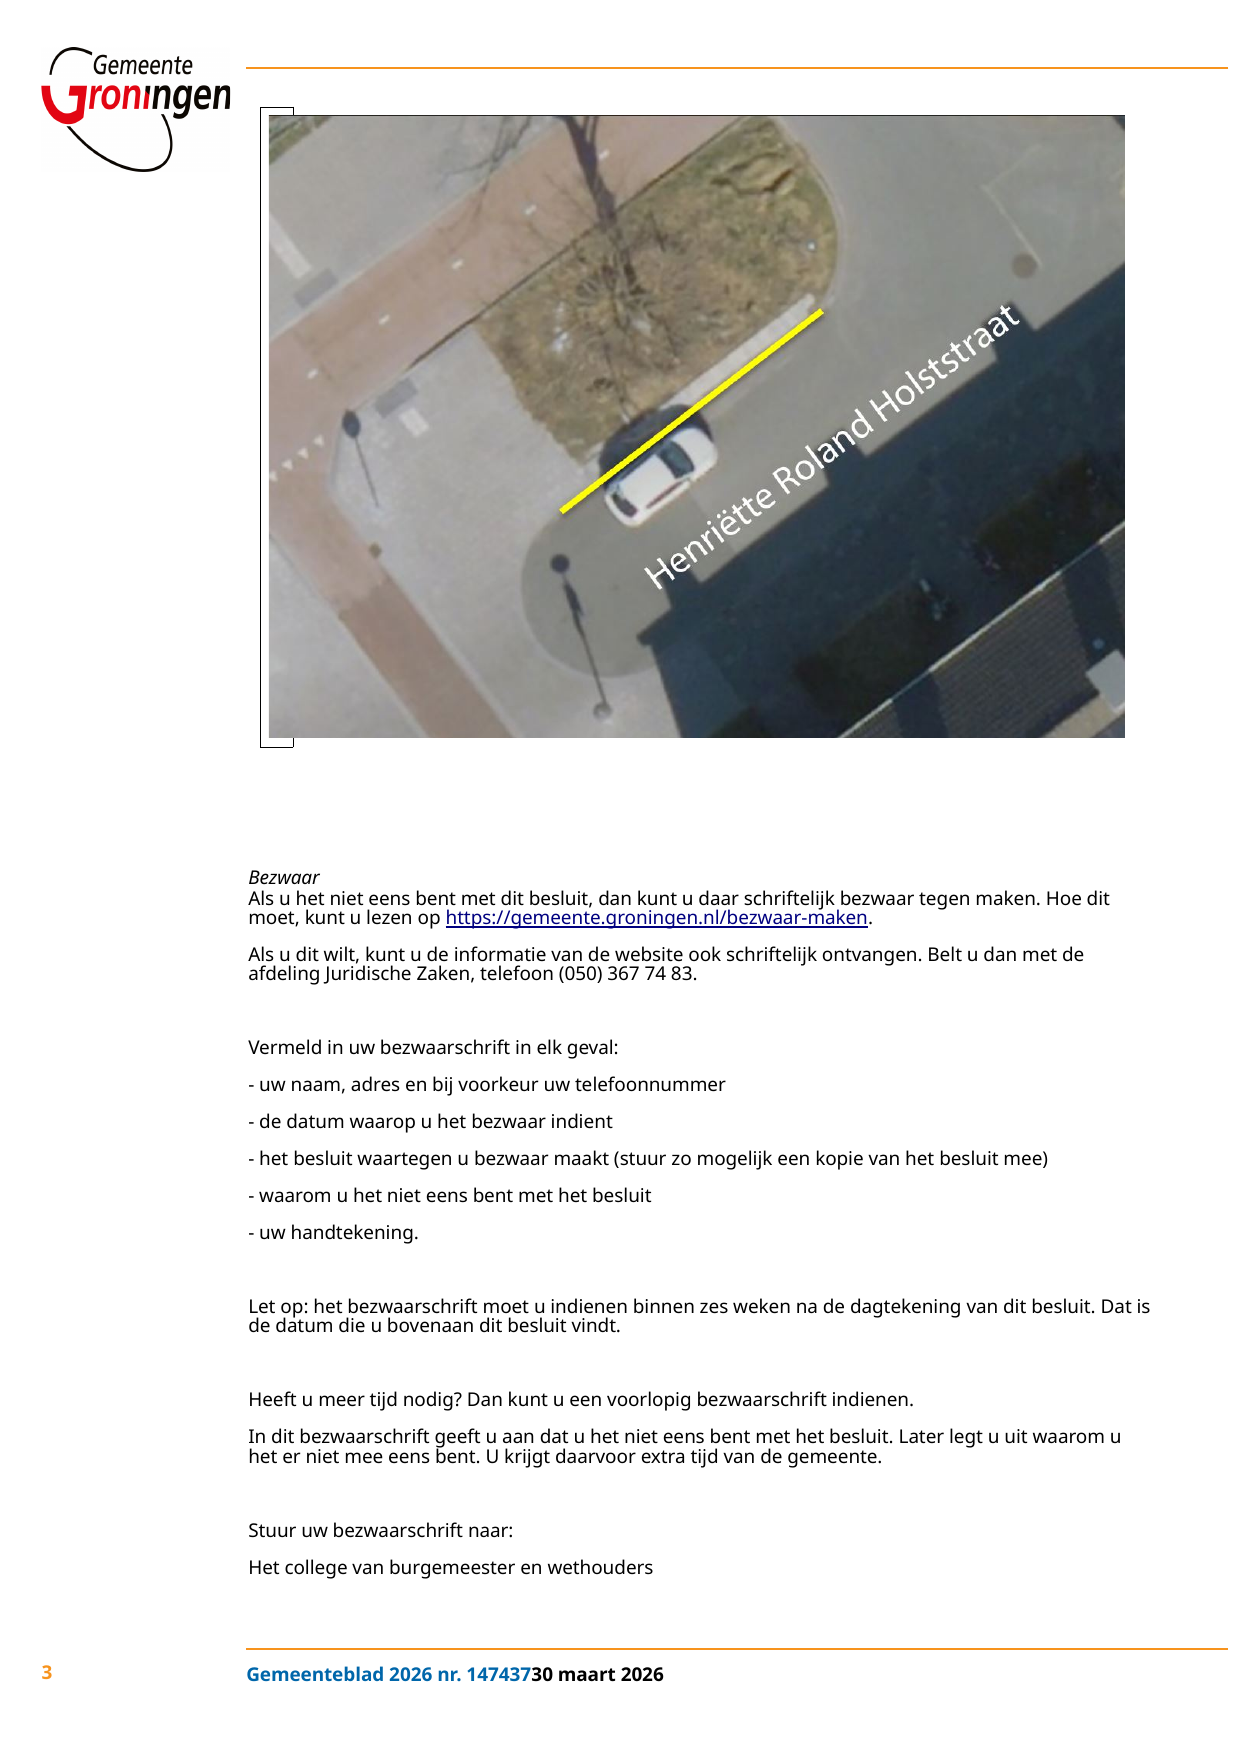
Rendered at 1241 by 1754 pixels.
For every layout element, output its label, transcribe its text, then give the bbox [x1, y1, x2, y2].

text Als u dit wilt, kunt u de informatie van de website ook schriftelijk ontvangen. Belt u dan met de afdeling Juridische Zaken, telefoon (050) 367 74 83. [248, 946, 1152, 985]
text - waarom u het niet eens bent met het besluit [248, 1187, 1152, 1207]
text Bezwaar [248, 864, 1152, 890]
text - de datum waarop u het bezwaar indient [248, 1113, 1152, 1133]
text Als u het niet eens bent met dit besluit, dan kunt u daar schriftelijk bezwaar tegen maken. Hoe dit moet, kunt u lezen op https://gemeente.groningen.nl/bezwaar-maken. [248, 890, 1152, 928]
text Vermeld in uw bezwaarschrift in elk geval: [248, 1039, 1152, 1059]
picture [41, 47, 231, 172]
text In dit bezwaarschrift geeft u aan dat u het niet eens bent met het besluit. Later legt u uit waarom u het er niet mee eens bent. U krijgt daarvoor extra tijd van de gemeente. [248, 1428, 1152, 1467]
text - uw naam, adres en bij voorkeur uw telefoonnummer [248, 1076, 1152, 1096]
text - het besluit waartegen u bezwaar maakt (stuur zo mogelijk een kopie van het besluit mee) [248, 1150, 1152, 1169]
picture [268, 115, 1125, 738]
text Stuur uw bezwaarschrift naar: [248, 1522, 1152, 1541]
text Let op: het bezwaarschrift moet u indienen binnen zes weken na de dagtekening van dit besluit. Dat is de datum die u bovenaan dit besluit vindt. [248, 1298, 1152, 1337]
text - uw handtekening. [248, 1224, 1152, 1243]
text Het college van burgemeester en wethouders [248, 1559, 1152, 1578]
text Heeft u meer tijd nodig? Dan kunt u een voorlopig bezwaarschrift indienen. [248, 1391, 1152, 1411]
